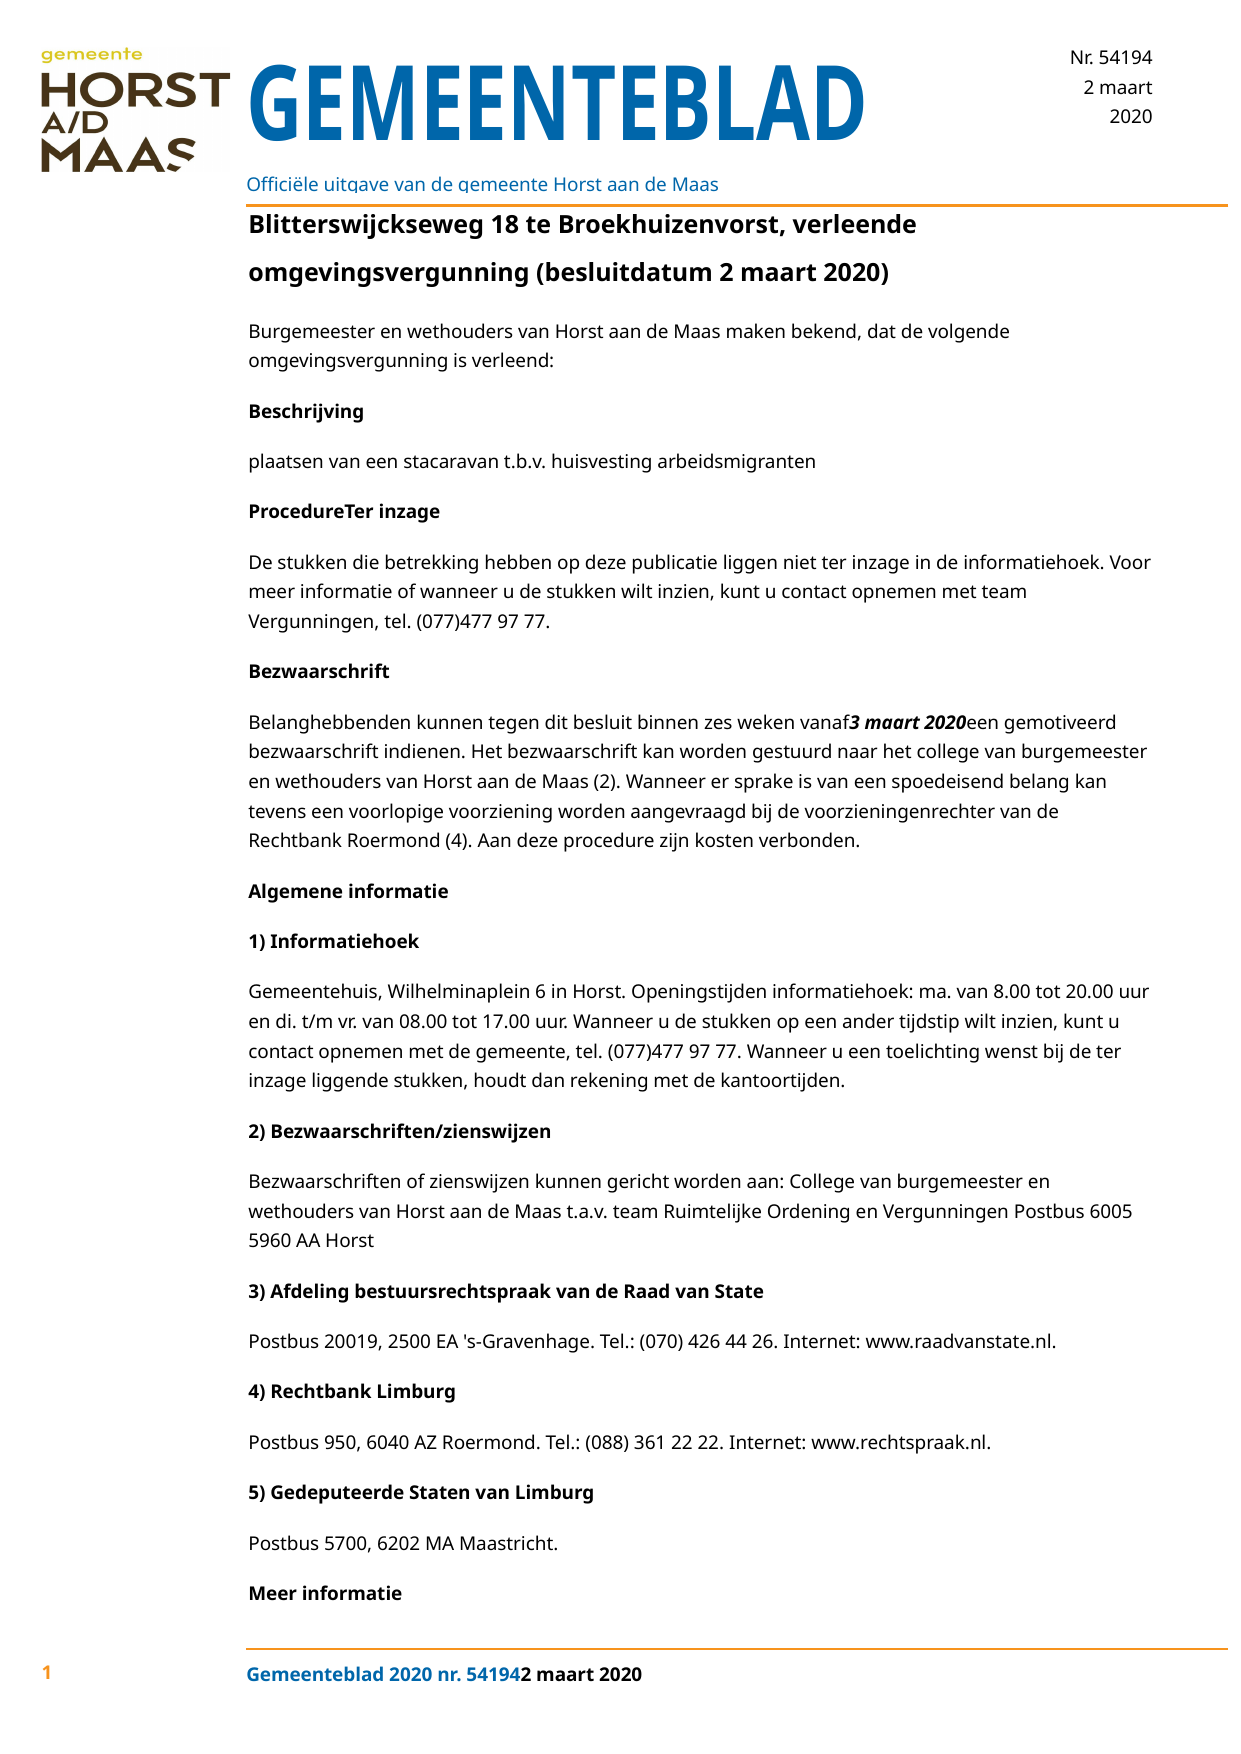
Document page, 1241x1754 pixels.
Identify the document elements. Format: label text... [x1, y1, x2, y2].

picture [41, 47, 231, 172]
text Burgemeester en wethouders van Horst aan de Maas maken bekend, dat de volgende omgevingsvergunning is verleend: [248, 318, 1152, 373]
text ProcedureTer inzage [248, 499, 1152, 524]
text Bezwaarschriften of zienswijzen kunnen gericht worden aan: College van burgemeester en wethouders van Horst aan de Maas t.a.v. team Ruimtelijke Ordening en Vergunningen Postbus 6005 5960 AA Horst [248, 1168, 1152, 1253]
text Algemene informatie [248, 878, 1152, 904]
text 5) Gedeputeerde Staten van Limburg [248, 1479, 1152, 1505]
text 2) Bezwaarschriften/zienswijzen [248, 1118, 1152, 1144]
text 1) Informatiehoek [248, 928, 1152, 954]
text Beschrijving [248, 398, 1152, 424]
text Belanghebbenden kunnen tegen dit besluit binnen zes weken vanaf3 maart 2020een gemotiveerd bezwaarschrift indienen. Het bezwaarschrift kan worden gestuurd naar het college van burgemeester en wethouders van Horst aan de Maas (2). Wanneer er sprake is van een spoedeisend belang kan tevens een voorlopige voorziening worden aangevraagd bij de voorzieningenrechter van de Rechtbank Roermond (4). Aan deze procedure zijn kosten verbonden. [248, 709, 1152, 853]
text Postbus 20019, 2500 EA 's-Gravenhage. Tel.: (070) 426 44 26. Internet: www.raadvanstate.nl. [248, 1328, 1152, 1354]
text Postbus 5700, 6202 MA Maastricht. [248, 1530, 1152, 1556]
text Gemeentehuis, Wilhelminaplein 6 in Horst. Openingstijden informatiehoek: ma. van 8.00 tot 20.00 uur en di. t/m vr. van 08.00 tot 17.00 uur. Wanneer u de stukken op een ander tijdstip wilt inzien, kunt u contact opnemen met de gemeente, tel. (077)477 97 77. Wanneer u een toelichting wenst bij de ter inzage liggende stukken, houdt dan rekening met de kantoortijden. [248, 979, 1152, 1093]
text plaatsen van een stacaravan t.b.v. huisvesting arbeidsmigranten [248, 448, 1152, 474]
text 3) Afdeling bestuursrechtspraak van de Raad van State [248, 1278, 1152, 1304]
text Blitterswijckseweg 18 te Broekhuizenvorst, verleende omgevingsvergunning (besluitdatum 2 maart 2020) [248, 207, 1152, 288]
text Postbus 950, 6040 AZ Roermond. Tel.: (088) 361 22 22. Internet: www.rechtspraak.nl. [248, 1429, 1152, 1455]
text Meer informatie [248, 1580, 1152, 1606]
text De stukken die betrekking hebben op deze publicatie liggen niet ter inzage in de informatiehoek. Voor meer informatie of wanneer u de stukken wilt inzien, kunt u contact opnemen met team Vergunningen, tel. (077)477 97 77. [248, 549, 1152, 634]
text Bezwaarschrift [248, 659, 1152, 684]
text 4) Rechtbank Limburg [248, 1379, 1152, 1404]
